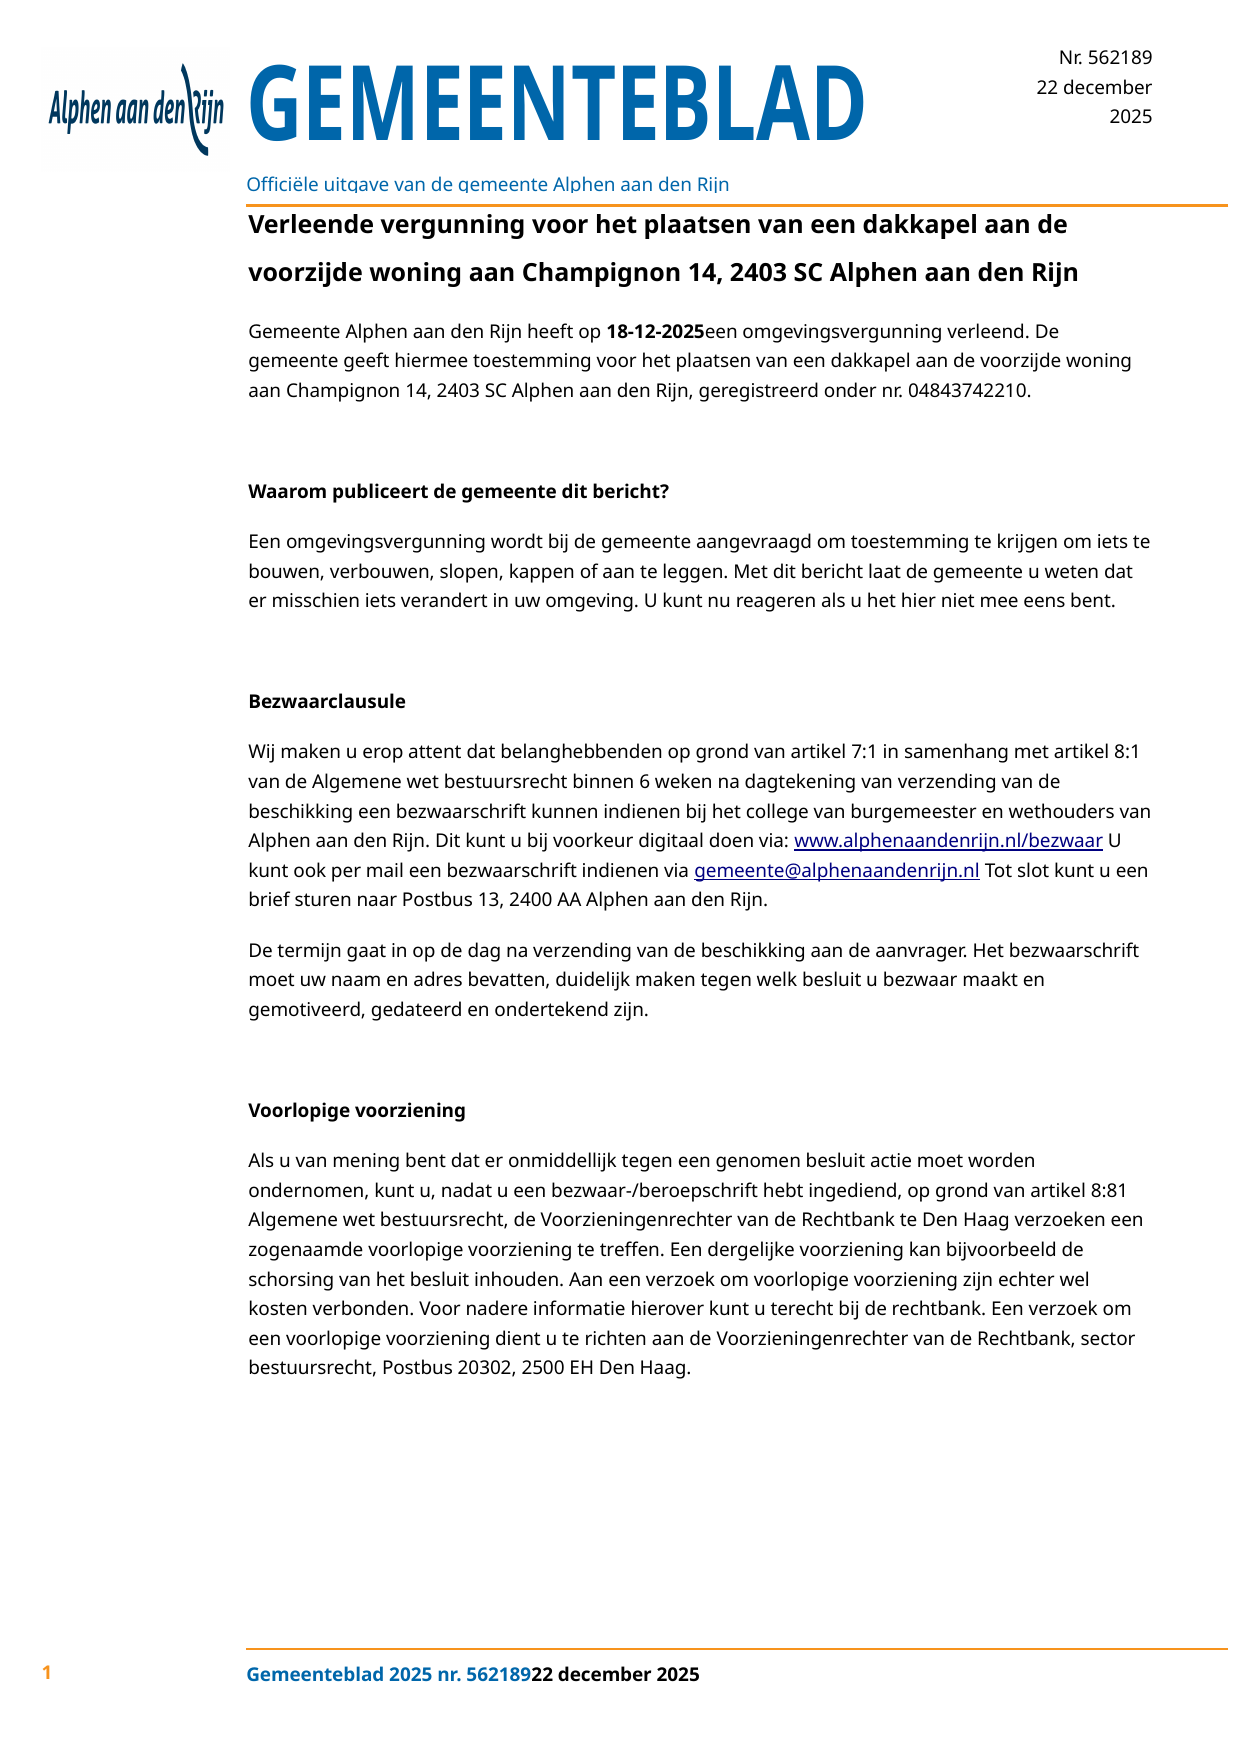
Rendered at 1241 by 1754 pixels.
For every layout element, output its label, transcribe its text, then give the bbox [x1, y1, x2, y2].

text De termijn gaat in op de dag na verzending van de beschikking aan de aanvrager. Het bezwaarschrift moet uw naam en adres bevatten, duidelijk maken tegen welk besluit u bezwaar maakt en gemotiveerd, gedateerd en ondertekend zijn. [248, 937, 1152, 1022]
text Waarom publiceert de gemeente dit bericht? [248, 478, 1152, 504]
text Voorlopige voorziening [248, 1097, 1152, 1123]
text Wij maken u erop attent dat belanghebbenden op grond van artikel 7:1 in samenhang met artikel 8:1 van de Algemene wet bestuursrecht binnen 6 weken na dagtekening van verzending van de beschikking een bezwaarschrift kunnen indienen bij het college van burgemeester en wethouders van Alphen aan den Rijn. Dit kunt u bij voorkeur digitaal doen via: www.alphenaandenrijn.nl/bezwaar U kunt ook per mail een bezwaarschrift indienen via gemeente@alphenaandenrijn.nl Tot slot kunt u een brief sturen naar Postbus 13, 2400 AA Alphen aan den Rijn. [248, 739, 1152, 912]
text Een omgevingsvergunning wordt bij de gemeente aangevraagd om toestemming te krijgen om iets te bouwen, verbouwen, slopen, kappen of aan te leggen. Met dit bericht laat de gemeente u weten dat er misschien iets verandert in uw omgeving. U kunt nu reageren als u het hier niet mee eens bent. [248, 528, 1152, 613]
text Gemeente Alphen aan den Rijn heeft op 18-12-2025een omgevingsvergunning verleend. De gemeente geeft hiermee toestemming voor het plaatsen van een dakkapel aan de voorzijde woning aan Champignon 14, 2403 SC Alphen aan den Rijn, geregistreerd onder nr. 04843742210. [248, 318, 1152, 403]
text Als u van mening bent dat er onmiddellijk tegen een genomen besluit actie moet worden ondernomen, kunt u, nadat u een bezwaar-/beroepschrift hebt ingediend, op grond van artikel 8:81 Algemene wet bestuursrecht, de Voorzieningenrechter van de Rechtbank te Den Haag verzoeken een zogenaamde voorlopige voorziening te treffen. Een dergelijke voorziening kan bijvoorbeeld de schorsing van het besluit inhouden. Aan een verzoek om voorlopige voorziening zijn echter wel kosten verbonden. Voor nadere informatie hierover kunt u terecht bij de rechtbank. Een verzoek om een voorlopige voorziening dient u te richten aan de Voorzieningenrechter van de Rechtbank, sector bestuursrecht, Postbus 20302, 2500 EH Den Haag. [248, 1147, 1152, 1380]
text Verleende vergunning voor het plaatsen van een dakkapel aan de voorzijde woning aan Champignon 14, 2403 SC Alphen aan den Rijn [248, 207, 1152, 288]
text Bezwaarclausule [248, 688, 1152, 714]
picture [41, 47, 231, 172]
